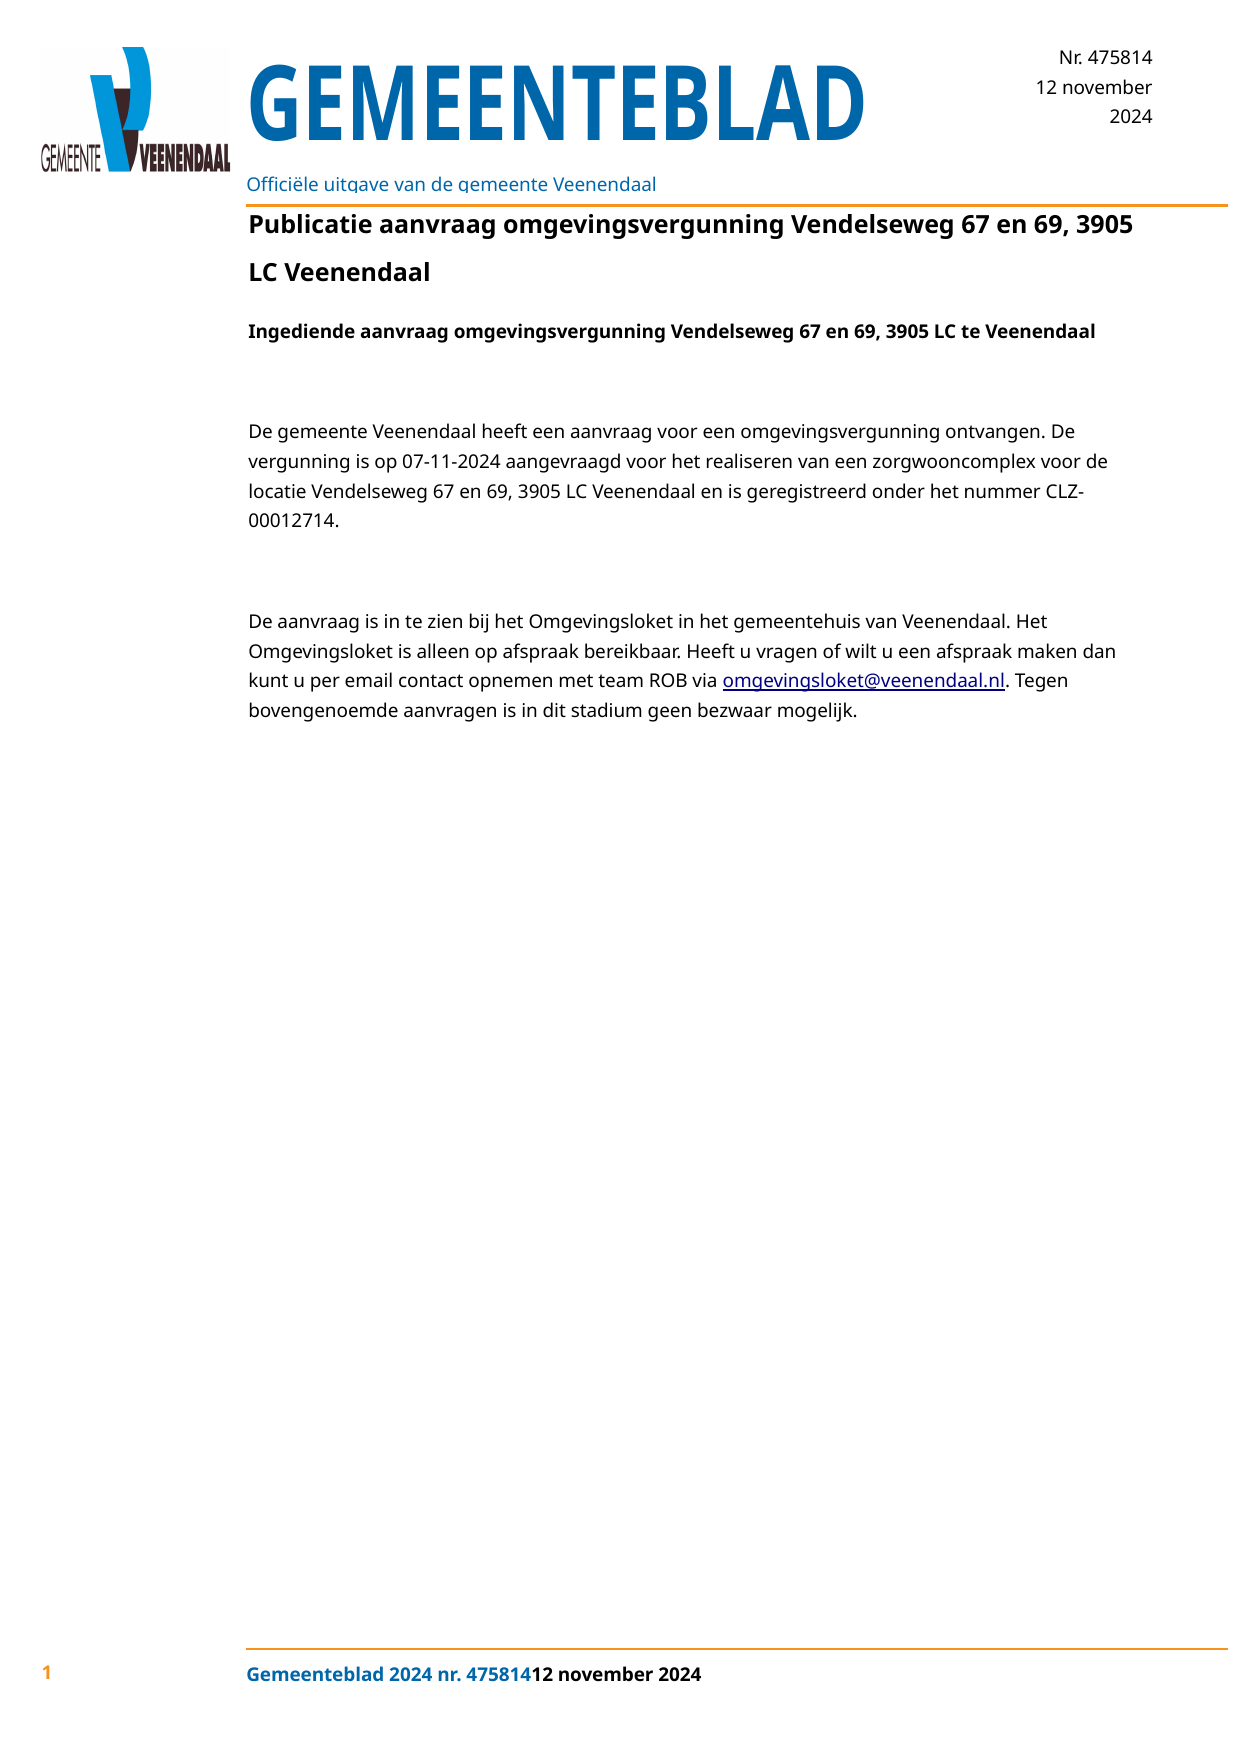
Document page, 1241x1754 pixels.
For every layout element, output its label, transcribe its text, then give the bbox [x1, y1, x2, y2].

text Ingediende aanvraag omgevingsvergunning Vendelseweg 67 en 69, 3905 LC te Veenendaal [248, 318, 1152, 344]
text Publicatie aanvraag omgevingsvergunning Vendelseweg 67 en 69, 3905 LC Veenendaal [248, 207, 1152, 288]
text De aanvraag is in te zien bij het Omgevingsloket in het gemeentehuis van Veenendaal. Het Omgevingsloket is alleen op afspraak bereikbaar. Heeft u vragen of wilt u een afspraak maken dan kunt u per email contact opnemen met team ROB via omgevingsloket@veenendaal.nl. Tegen bovengenoemde aanvragen is in dit stadium geen bezwaar mogelijk. [248, 608, 1152, 723]
picture [41, 47, 130, 172]
text De gemeente Veenendaal heeft een aanvraag voor een omgevingsvergunning ontvangen. De vergunning is op 07-11-2024 aangevraagd voor het realiseren van een zorgwooncomplex voor de locatie Vendelseweg 67 en 69, 3905 LC Veenendaal en is geregistreerd onder het nummer CLZ-00012714. [248, 419, 1152, 533]
picture [123, 47, 231, 172]
